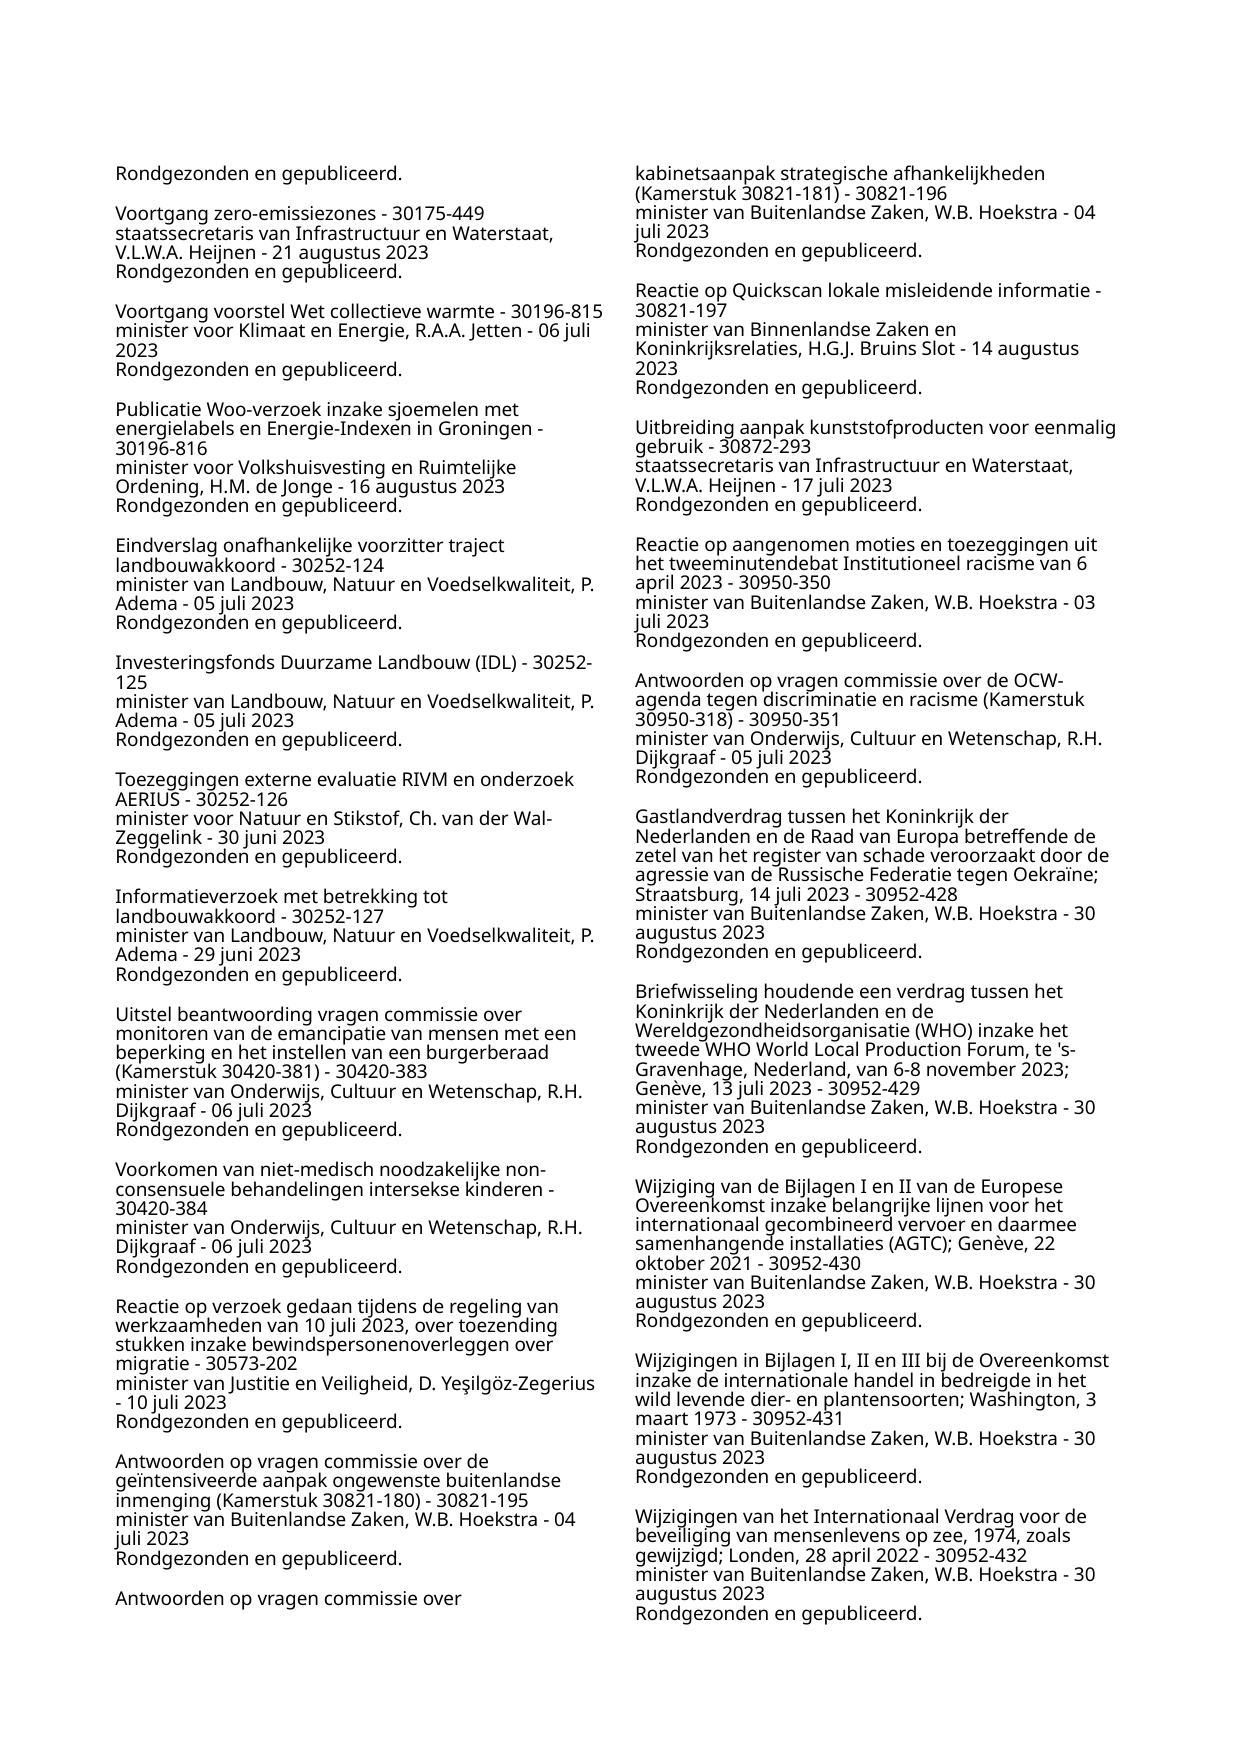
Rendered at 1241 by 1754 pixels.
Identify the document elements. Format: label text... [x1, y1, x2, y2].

text staatssecretaris van Infrastructuur en Waterstaat, V.L.W.A. Heijnen - 21 augustus 2023 [115, 224, 605, 263]
text minister van Buitenlandse Zaken, W.B. Hoekstra - 30 augustus 2023 [635, 1099, 1125, 1138]
text Rondgezonden en gepubliceerd. [115, 1549, 605, 1569]
text Informatieverzoek met betrekking tot landbouwakkoord - 30252-127 [115, 888, 605, 927]
text minister van Buitenlandse Zaken, W.B. Hoekstra - 03 juli 2023 [635, 594, 1125, 632]
text kabinetsaanpak strategische afhankelijkheden (Kamerstuk 30821-181) - 30821-196 [635, 165, 1125, 204]
text Rondgezonden en gepubliceerd. [635, 768, 1125, 788]
text minister voor Volkshuisvesting en Ruimtelijke Ordening, H.M. de Jonge - 16 augustus 2023 [115, 459, 605, 497]
text Gastlandverdrag tussen het Koninkrijk der Nederlanden en de Raad van Europa betreffende de zetel van het register van schade veroorzaakt door de agressie van de Russische Federatie tegen Oekraïne; Straatsburg, 14 juli 2023 - 30952-428 [635, 808, 1125, 905]
text minister van Onderwijs, Cultuur en Wetenschap, R.H. Dijkgraaf - 06 juli 2023 [115, 1219, 605, 1258]
text Rondgezonden en gepubliceerd. [635, 1604, 1125, 1624]
text Briefwisseling houdende een verdrag tussen het Koninkrijk der Nederlanden en de Wereldgezondheidsorganisatie (WHO) inzake het tweede WHO World Local Production Forum, te 's-Gravenhage, Nederland, van 6-8 november 2023; Genève, 13 juli 2023 - 30952-429 [635, 983, 1125, 1099]
text Rondgezonden en gepubliceerd. [635, 632, 1125, 651]
text Rondgezonden en gepubliceerd. [115, 1413, 605, 1432]
text Voortgang voorstel Wet collectieve warmte - 30196-815 [115, 303, 605, 322]
text Rondgezonden en gepubliceerd. [635, 943, 1125, 963]
text minister van Landbouw, Natuur en Voedselkwaliteit, P. Adema - 29 juni 2023 [115, 927, 605, 966]
text Voorkomen van niet-medisch noodzakelijke non-consensuele behandelingen intersekse kinderen - 30420-384 [115, 1161, 605, 1219]
text minister van Landbouw, Natuur en Voedselkwaliteit, P. Adema - 05 juli 2023 [115, 693, 605, 731]
text minister van Onderwijs, Cultuur en Wetenschap, R.H. Dijkgraaf - 05 juli 2023 [635, 730, 1125, 768]
text Wijzigingen in Bijlagen I, II en III bij de Overeenkomst inzake de internationale handel in bedreigde in het wild levende dier- en plantensoorten; Washington, 3 maart 1973 - 30952-431 [635, 1352, 1125, 1429]
text Uitbreiding aanpak kunststofproducten voor eenmalig gebruik - 30872-293 [635, 419, 1125, 457]
text minister van Buitenlandse Zaken, W.B. Hoekstra - 04 juli 2023 [115, 1511, 605, 1549]
text Voortgang zero-emissiezones - 30175-449 [115, 205, 605, 224]
text Publicatie Woo-verzoek inzake sjoemelen met energielabels en Energie-Indexen in Groningen - 30196-816 [115, 401, 605, 459]
text Rondgezonden en gepubliceerd. [635, 379, 1125, 398]
text Rondgezonden en gepubliceerd. [115, 165, 605, 184]
text Reactie op aangenomen moties en toezeggingen uit het tweeminutendebat Institutioneel racisme van 6 april 2023 - 30950-350 [635, 536, 1125, 594]
text Antwoorden op vragen commissie over de OCW-agenda tegen discriminatie en racisme (Kamerstuk 30950-318) - 30950-351 [635, 672, 1125, 730]
text Antwoorden op vragen commissie over de geïntensiveerde aanpak ongewenste buitenlandse inmenging (Kamerstuk 30821-180) - 30821-195 [115, 1453, 605, 1511]
text minister voor Klimaat en Energie, R.A.A. Jetten - 06 juli 2023 [115, 322, 605, 361]
text minister van Justitie en Veiligheid, D. Yeşilgöz-Zegerius - 10 juli 2023 [115, 1375, 605, 1413]
text Rondgezonden en gepubliceerd. [115, 614, 605, 634]
text minister van Buitenlandse Zaken, W.B. Hoekstra - 30 augustus 2023 [635, 1566, 1125, 1604]
text Eindverslag onafhankelijke voorzitter traject landbouwakkoord - 30252-124 [115, 537, 605, 576]
text Rondgezonden en gepubliceerd. [635, 1138, 1125, 1157]
text Rondgezonden en gepubliceerd. [635, 1312, 1125, 1332]
text minister van Landbouw, Natuur en Voedselkwaliteit, P. Adema - 05 juli 2023 [115, 576, 605, 614]
text Uitstel beantwoording vragen commissie over monitoren van de emancipatie van mensen met een beperking en het instellen van een burgerberaad (Kamerstuk 30420-381) - 30420-383 [115, 1006, 605, 1083]
text Rondgezonden en gepubliceerd. [115, 966, 605, 985]
text Toezeggingen externe evaluatie RIVM en onderzoek AERIUS - 30252-126 [115, 771, 605, 810]
text minister van Buitenlandse Zaken, W.B. Hoekstra - 30 augustus 2023 [635, 1274, 1125, 1312]
text Rondgezonden en gepubliceerd. [635, 1468, 1125, 1487]
text Rondgezonden en gepubliceerd. [115, 1258, 605, 1277]
text Rondgezonden en gepubliceerd. [115, 848, 605, 868]
text minister van Buitenlandse Zaken, W.B. Hoekstra - 30 augustus 2023 [635, 1429, 1125, 1468]
text Rondgezonden en gepubliceerd. [635, 496, 1125, 515]
text Wijziging van de Bijlagen I en II van de Europese Overeenkomst inzake belangrijke lijnen voor het internationaal gecombineerd vervoer en daarmee samenhangende installaties (AGTC); Genève, 22 oktober 2021 - 30952-430 [635, 1178, 1125, 1274]
text Rondgezonden en gepubliceerd. [115, 497, 605, 517]
text Rondgezonden en gepubliceerd. [115, 1121, 605, 1141]
text Rondgezonden en gepubliceerd. [115, 731, 605, 751]
text staatssecretaris van Infrastructuur en Waterstaat, V.L.W.A. Heijnen - 17 juli 2023 [635, 457, 1125, 496]
text minister van Onderwijs, Cultuur en Wetenschap, R.H. Dijkgraaf - 06 juli 2023 [115, 1083, 605, 1121]
text Antwoorden op vragen commissie over [115, 1589, 605, 1609]
text Investeringsfonds Duurzame Landbouw (IDL) - 30252-125 [115, 654, 605, 693]
text Rondgezonden en gepubliceerd. [115, 361, 605, 380]
text minister van Binnenlandse Zaken en Koninkrijksrelaties, H.G.J. Bruins Slot - 14 augustus 2023 [635, 321, 1125, 379]
text Reactie op verzoek gedaan tijdens de regeling van werkzaamheden van 10 juli 2023, over toezending stukken inzake bewindspersonenoverleggen over migratie - 30573-202 [115, 1298, 605, 1375]
text Wijzigingen van het Internationaal Verdrag voor de beveiliging van mensenlevens op zee, 1974, zoals gewijzigd; Londen, 28 april 2022 - 30952-432 [635, 1508, 1125, 1566]
text minister van Buitenlandse Zaken, W.B. Hoekstra - 30 augustus 2023 [635, 905, 1125, 943]
text minister van Buitenlandse Zaken, W.B. Hoekstra - 04 juli 2023 [635, 204, 1125, 242]
text Rondgezonden en gepubliceerd. [115, 263, 605, 282]
text Reactie op Quickscan lokale misleidende informatie - 30821-197 [635, 282, 1125, 321]
text minister voor Natuur en Stikstof, Ch. van der Wal-Zeggelink - 30 juni 2023 [115, 810, 605, 848]
text Rondgezonden en gepubliceerd. [635, 242, 1125, 262]
